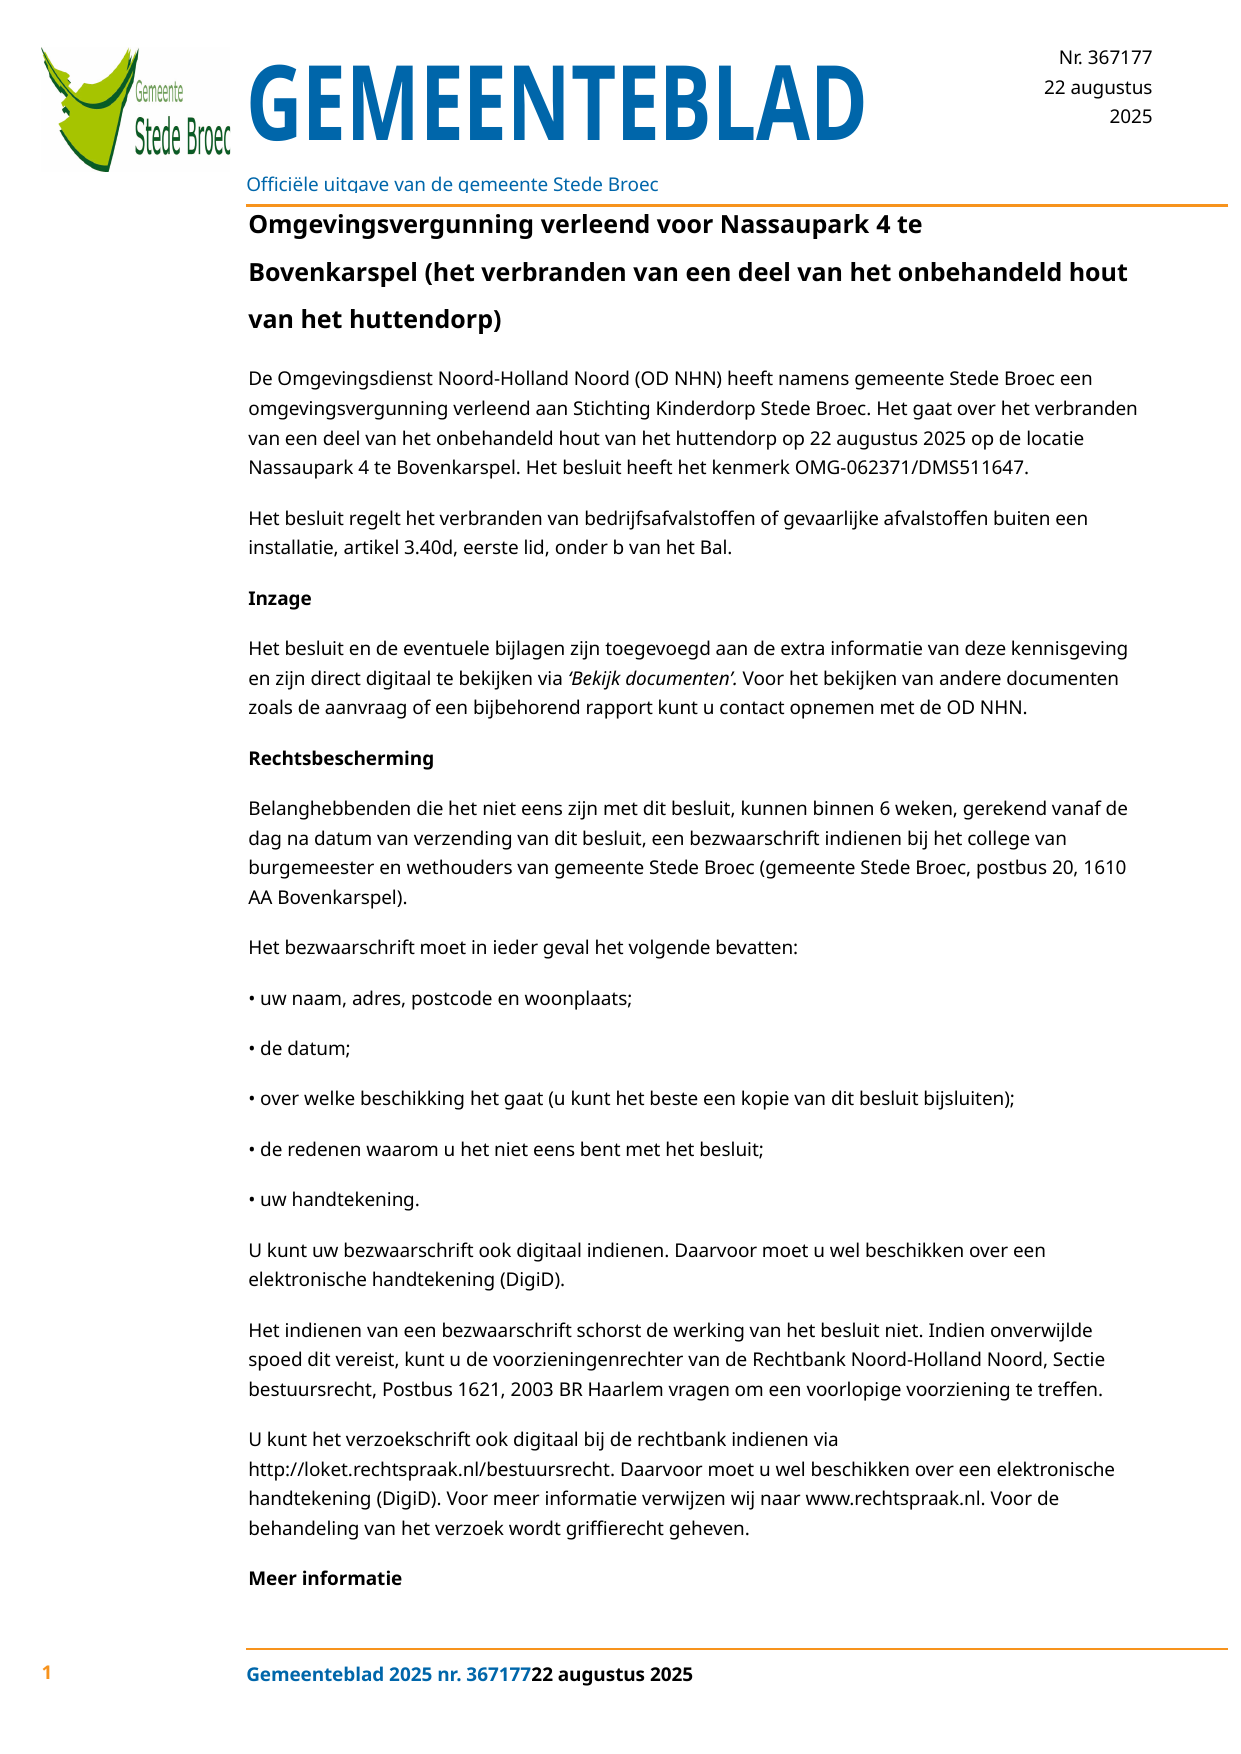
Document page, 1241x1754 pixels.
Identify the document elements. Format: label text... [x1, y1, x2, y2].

text Het bezwaarschrift moet in ieder geval het volgende bevatten: [248, 934, 1152, 960]
text • de redenen waarom u het niet eens bent met het besluit; [248, 1136, 1152, 1162]
text • uw naam, adres, postcode en woonplaats; [248, 985, 1152, 1010]
text U kunt uw bezwaarschrift ook digitaal indienen. Daarvoor moet u wel beschikken over een elektronische handtekening (DigiD). [248, 1237, 1152, 1292]
text Meer informatie [248, 1566, 1152, 1591]
picture [41, 47, 231, 172]
text Het besluit regelt het verbranden van bedrijfsafvalstoffen of gevaarlijke afvalstoffen buiten een installatie, artikel 3.40d, eerste lid, onder b van het Bal. [248, 505, 1152, 560]
text U kunt het verzoekschrift ook digitaal bij de rechtbank indienen via http://loket.rechtspraak.nl/bestuursrecht. Daarvoor moet u wel beschikken over een elektronische handtekening (DigiD). Voor meer informatie verwijzen wij naar www.rechtspraak.nl. Voor de behandeling van het verzoek wordt griffierecht geheven. [248, 1426, 1152, 1541]
text • over welke beschikking het gaat (u kunt het beste een kopie van dit besluit bijsluiten); [248, 1086, 1152, 1111]
text Inzage [248, 585, 1152, 610]
text Omgevingsvergunning verleend voor Nassaupark 4 te Bovenkarspel (het verbranden van een deel van het onbehandeld hout van het huttendorp) [248, 207, 1152, 336]
text Rechtsbescherming [248, 745, 1152, 770]
text Het indienen van een bezwaarschrift schorst de werking van het besluit niet. Indien onverwijlde spoed dit vereist, kunt u de voorzieningenrechter van de Rechtbank Noord-Holland Noord, Sectie bestuursrecht, Postbus 1621, 2003 BR Haarlem vragen om een voorlopige voorziening te treffen. [248, 1317, 1152, 1402]
text Het besluit en de eventuele bijlagen zijn toegevoegd aan de extra informatie van deze kennisgeving en zijn direct digitaal te bekijken via ‘Bekijk documenten’. Voor het bekijken van andere documenten zoals de aanvraag of een bijbehorend rapport kunt u contact opnemen met de OD NHN. [248, 635, 1152, 720]
text Belanghebbenden die het niet eens zijn met dit besluit, kunnen binnen 6 weken, gerekend vanaf de dag na datum van verzending van dit besluit, een bezwaarschrift indienen bij het college van burgemeester en wethouders van gemeente Stede Broec (gemeente Stede Broec, postbus 20, 1610 AA Bovenkarspel). [248, 795, 1152, 909]
text • uw handtekening. [248, 1186, 1152, 1212]
text • de datum; [248, 1035, 1152, 1061]
text De Omgevingsdienst Noord-Holland Noord (OD NHN) heeft namens gemeente Stede Broec een omgevingsvergunning verleend aan Stichting Kinderdorp Stede Broec. Het gaat over het verbranden van een deel van het onbehandeld hout van het huttendorp op 22 augustus 2025 op de locatie Nassaupark 4 te Bovenkarspel. Het besluit heeft het kenmerk OMG-062371/DMS511647. [248, 366, 1152, 480]
